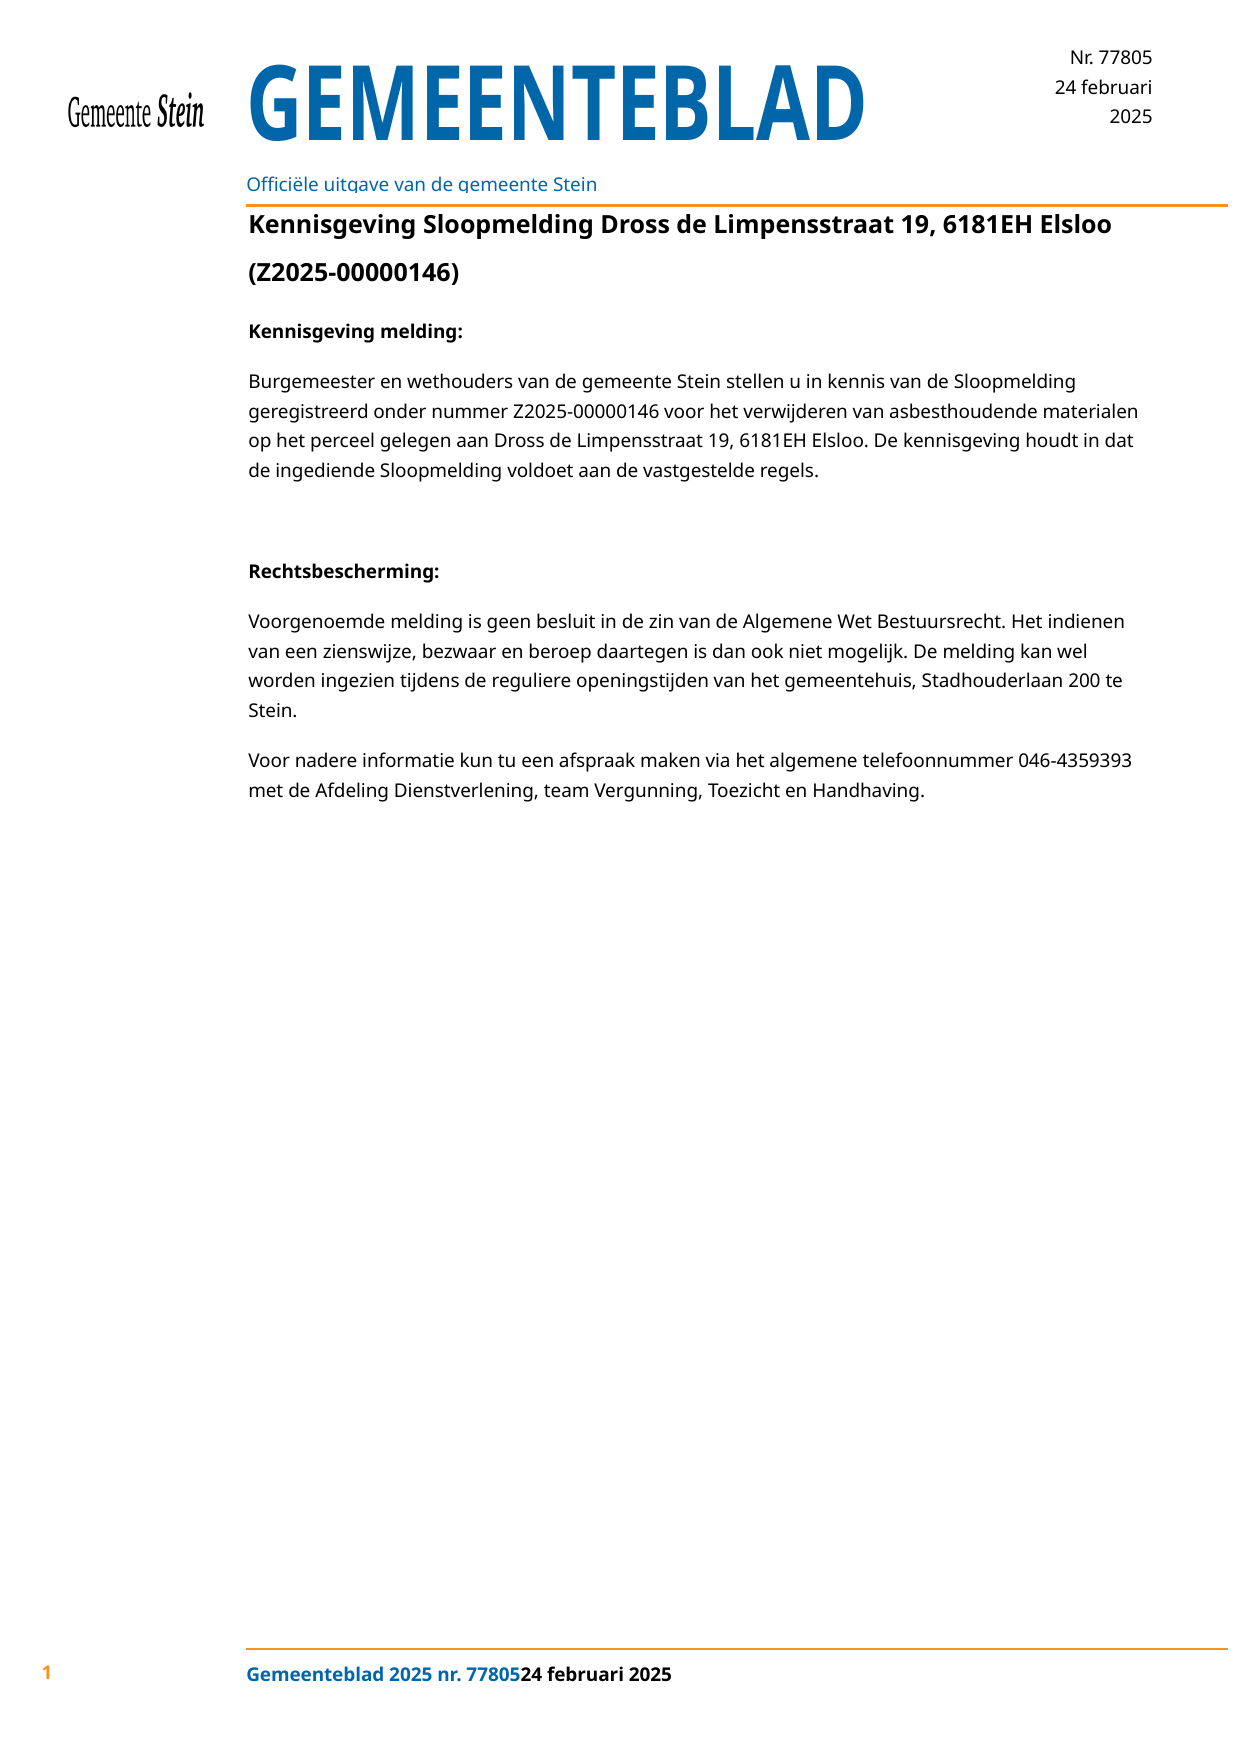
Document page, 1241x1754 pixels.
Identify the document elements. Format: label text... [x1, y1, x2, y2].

text Kennisgeving Sloopmelding Dross de Limpensstraat 19, 6181EH Elsloo (Z2025-00000146) [248, 207, 1152, 288]
text Voor nadere informatie kun tu een afspraak maken via het algemene telefoonnummer 046-4359393 met de Afdeling Dienstverlening, team Vergunning, Toezicht en Handhaving. [248, 747, 1152, 803]
text Rechtsbescherming: [248, 558, 1152, 584]
text Burgemeester en wethouders van de gemeente Stein stellen u in kennis van de Sloopmelding geregistreerd onder nummer Z2025-00000146 voor het verwijderen van asbesthoudende materialen op het perceel gelegen aan Dross de Limpensstraat 19, 6181EH Elsloo. De kennisgeving houdt in dat de ingediende Sloopmelding voldoet aan de vastgestelde regels. [248, 368, 1152, 483]
text Voorgenoemde melding is geen besluit in de zin van de Algemene Wet Bestuursrecht. Het indienen van een zienswijze, bezwaar en beroep daartegen is dan ook niet mogelijk. De melding kan wel worden ingezien tijdens de reguliere openingstijden van het gemeentehuis, Stadhouderlaan 200 te Stein. [248, 608, 1152, 723]
text Kennisgeving melding: [248, 318, 1152, 344]
picture [41, 47, 231, 172]
